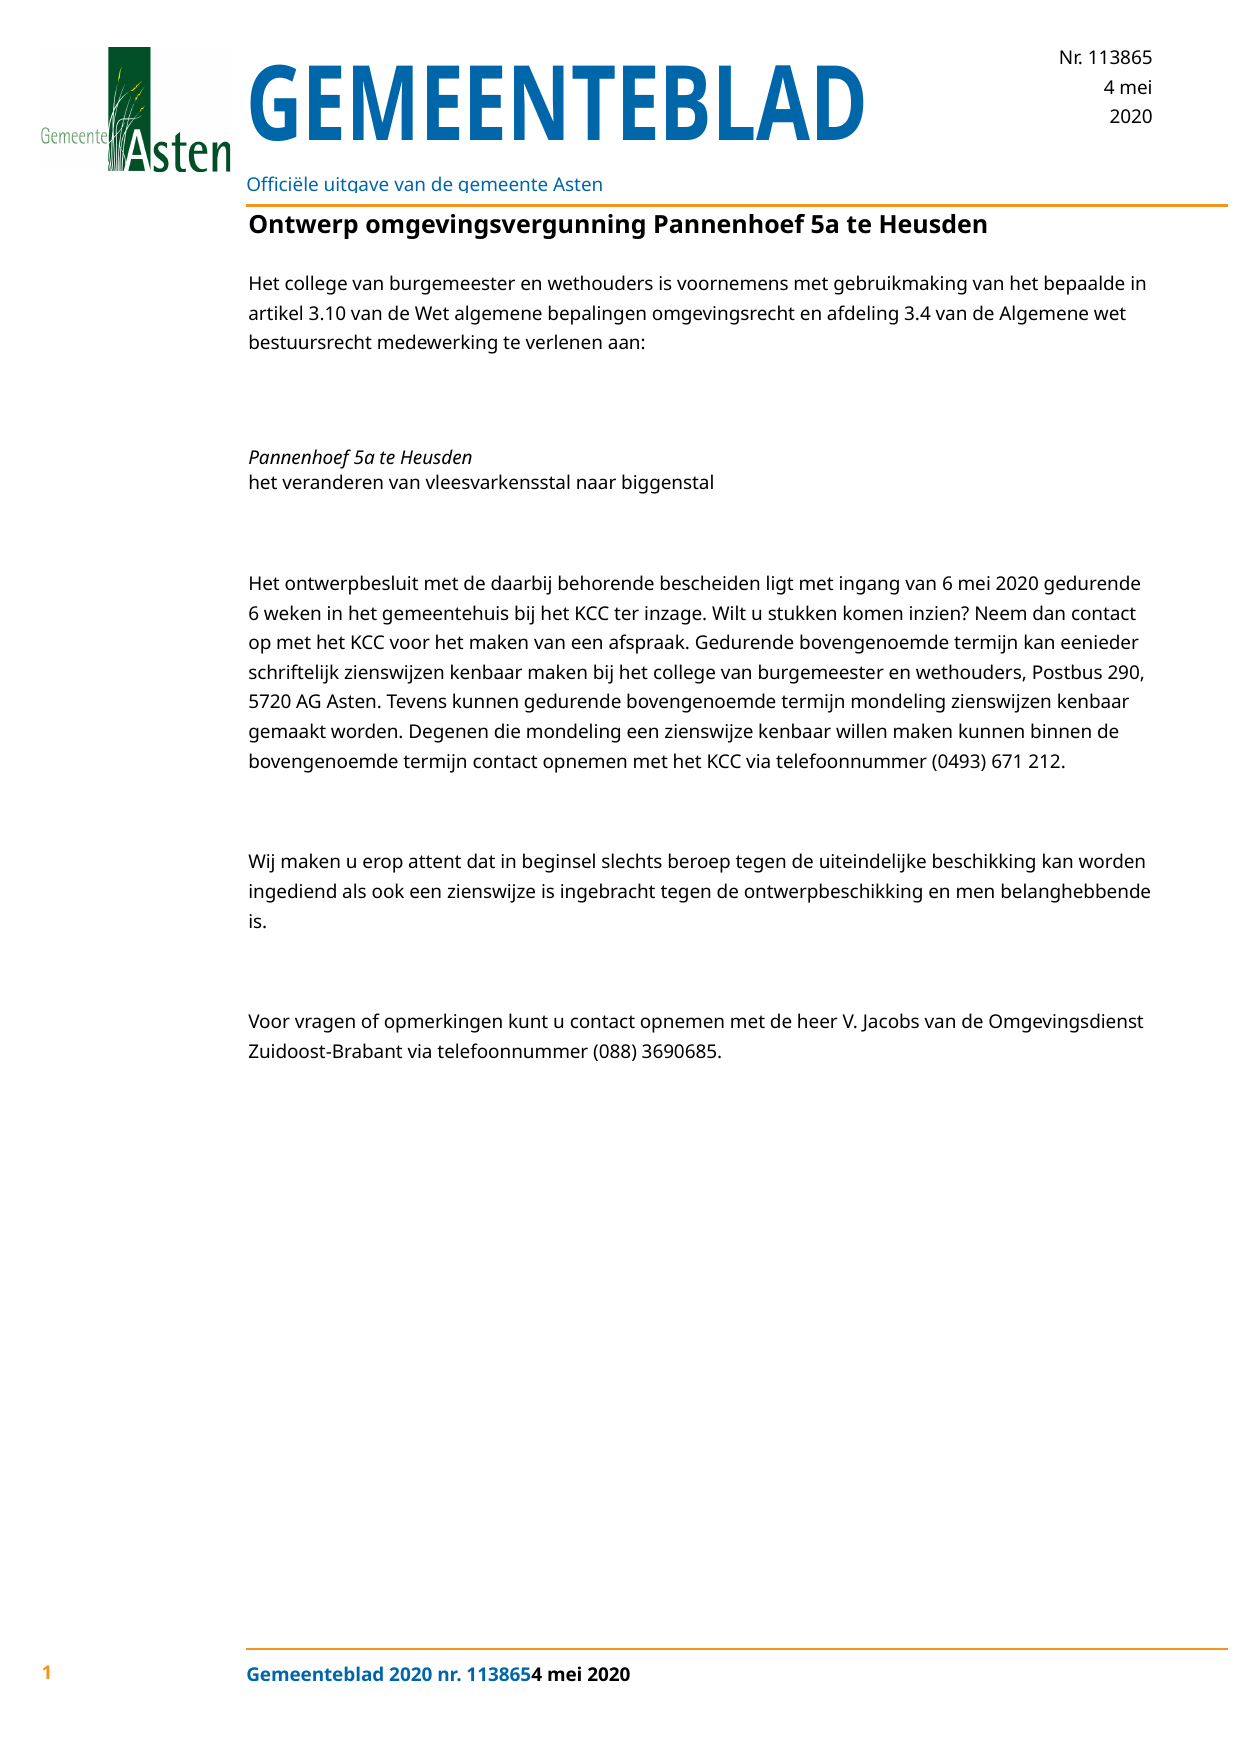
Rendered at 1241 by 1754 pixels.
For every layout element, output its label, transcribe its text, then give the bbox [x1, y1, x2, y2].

text het veranderen van vleesvarkensstal naar biggenstal [248, 469, 1152, 495]
picture [41, 47, 231, 172]
text Voor vragen of opmerkingen kunt u contact opnemen met de heer V. Jacobs van de Omgevingsdienst Zuidoost-Brabant via telefoonnummer (088) 3690685. [248, 1009, 1152, 1064]
text Het college van burgemeester en wethouders is voornemens met gebruikmaking van het bepaalde in artikel 3.10 van de Wet algemene bepalingen omgevingsrecht en afdeling 3.4 van de Algemene wet bestuursrecht medewerking te verlenen aan: [248, 270, 1152, 355]
text Het ontwerpbesluit met de daarbij behorende bescheiden ligt met ingang van 6 mei 2020 gedurende 6 weken in het gemeentehuis bij het KCC ter inzage. Wilt u stukken komen inzien? Neem dan contact op met het KCC voor het maken van een afspraak. Gedurende bovengenoemde termijn kan eenieder schriftelijk zienswijzen kenbaar maken bij het college van burgemeester en wethouders, Postbus 290, 5720 AG Asten. Tevens kunnen gedurende bovengenoemde termijn mondeling zienswijzen kenbaar gemaakt worden. Degenen die mondeling een zienswijze kenbaar willen maken kunnen binnen de bovengenoemde termijn contact opnemen met het KCC via telefoonnummer (0493) 671 212. [248, 570, 1152, 774]
text Ontwerp omgevingsvergunning Pannenhoef 5a te Heusden [248, 207, 1152, 241]
text Wij maken u erop attent dat in beginsel slechts beroep tegen de uiteindelijke beschikking kan worden ingediend als ook een zienswijze is ingebracht tegen de ontwerpbeschikking en men belanghebbende is. [248, 849, 1152, 934]
text Pannenhoef 5a te Heusden [248, 444, 1152, 469]
